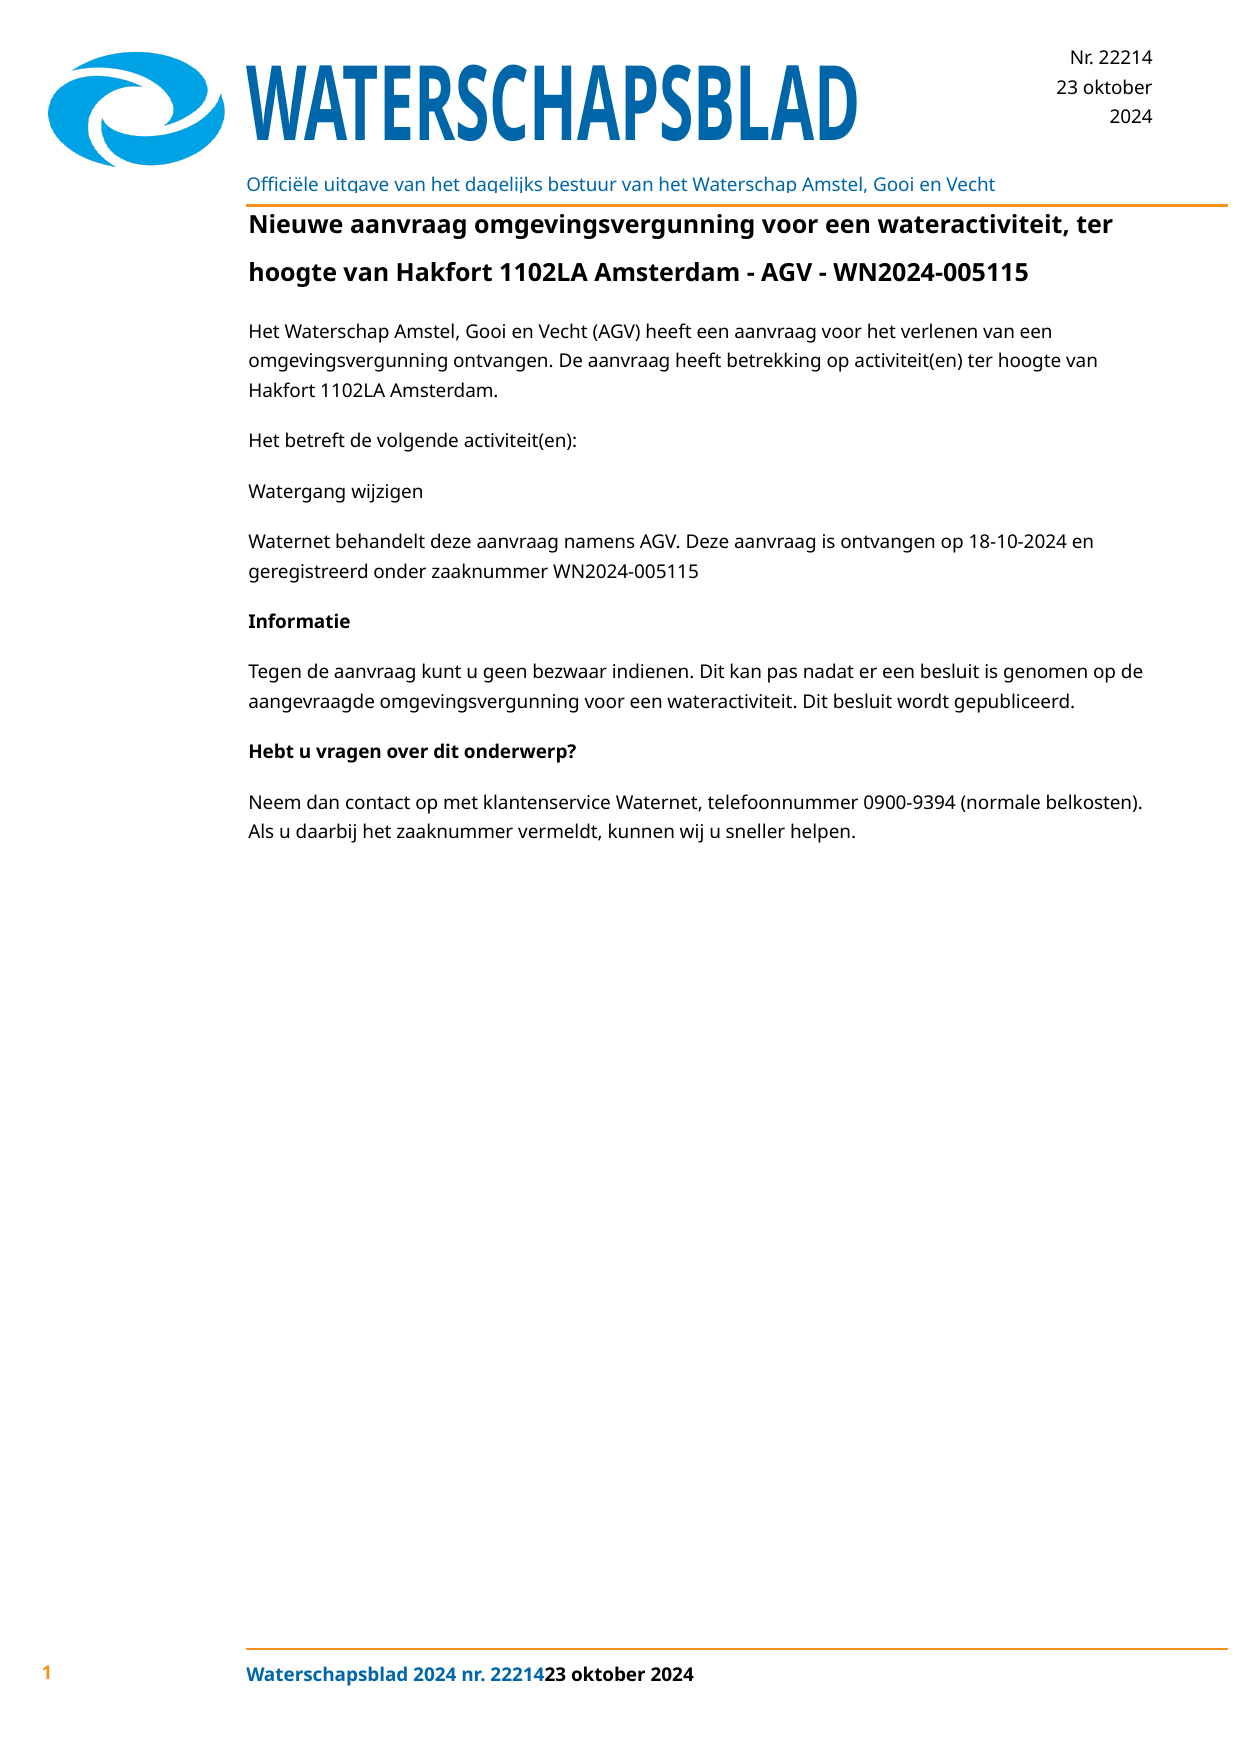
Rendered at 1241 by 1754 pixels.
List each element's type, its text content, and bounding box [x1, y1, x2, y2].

picture [41, 47, 231, 172]
text Watergang wijzigen [248, 478, 1152, 504]
text Waternet behandelt deze aanvraag namens AGV. Deze aanvraag is ontvangen op 18-10-2024 en geregistreerd onder zaaknummer WN2024-005115 [248, 528, 1152, 584]
text Informatie [248, 608, 1152, 634]
text Neem dan contact op met klantenservice Waternet, telefoonnummer 0900-9394 (normale belkosten). Als u daarbij het zaaknummer vermeldt, kunnen wij u sneller helpen. [248, 789, 1152, 844]
text Het Waterschap Amstel, Gooi en Vecht (AGV) heeft een aanvraag voor het verlenen van een omgevingsvergunning ontvangen. De aanvraag heeft betrekking op activiteit(en) ter hoogte van Hakfort 1102LA Amsterdam. [248, 318, 1152, 403]
text Hebt u vragen over dit onderwerp? [248, 739, 1152, 764]
text Nieuwe aanvraag omgevingsvergunning voor een wateractiviteit, ter hoogte van Hakfort 1102LA Amsterdam - AGV - WN2024-005115 [248, 207, 1152, 288]
text Het betreft de volgende activiteit(en): [248, 427, 1152, 453]
text Tegen de aanvraag kunt u geen bezwaar indienen. Dit kan pas nadat er een besluit is genomen op de aangevraagde omgevingsvergunning voor een wateractiviteit. Dit besluit wordt gepubliceerd. [248, 659, 1152, 714]
